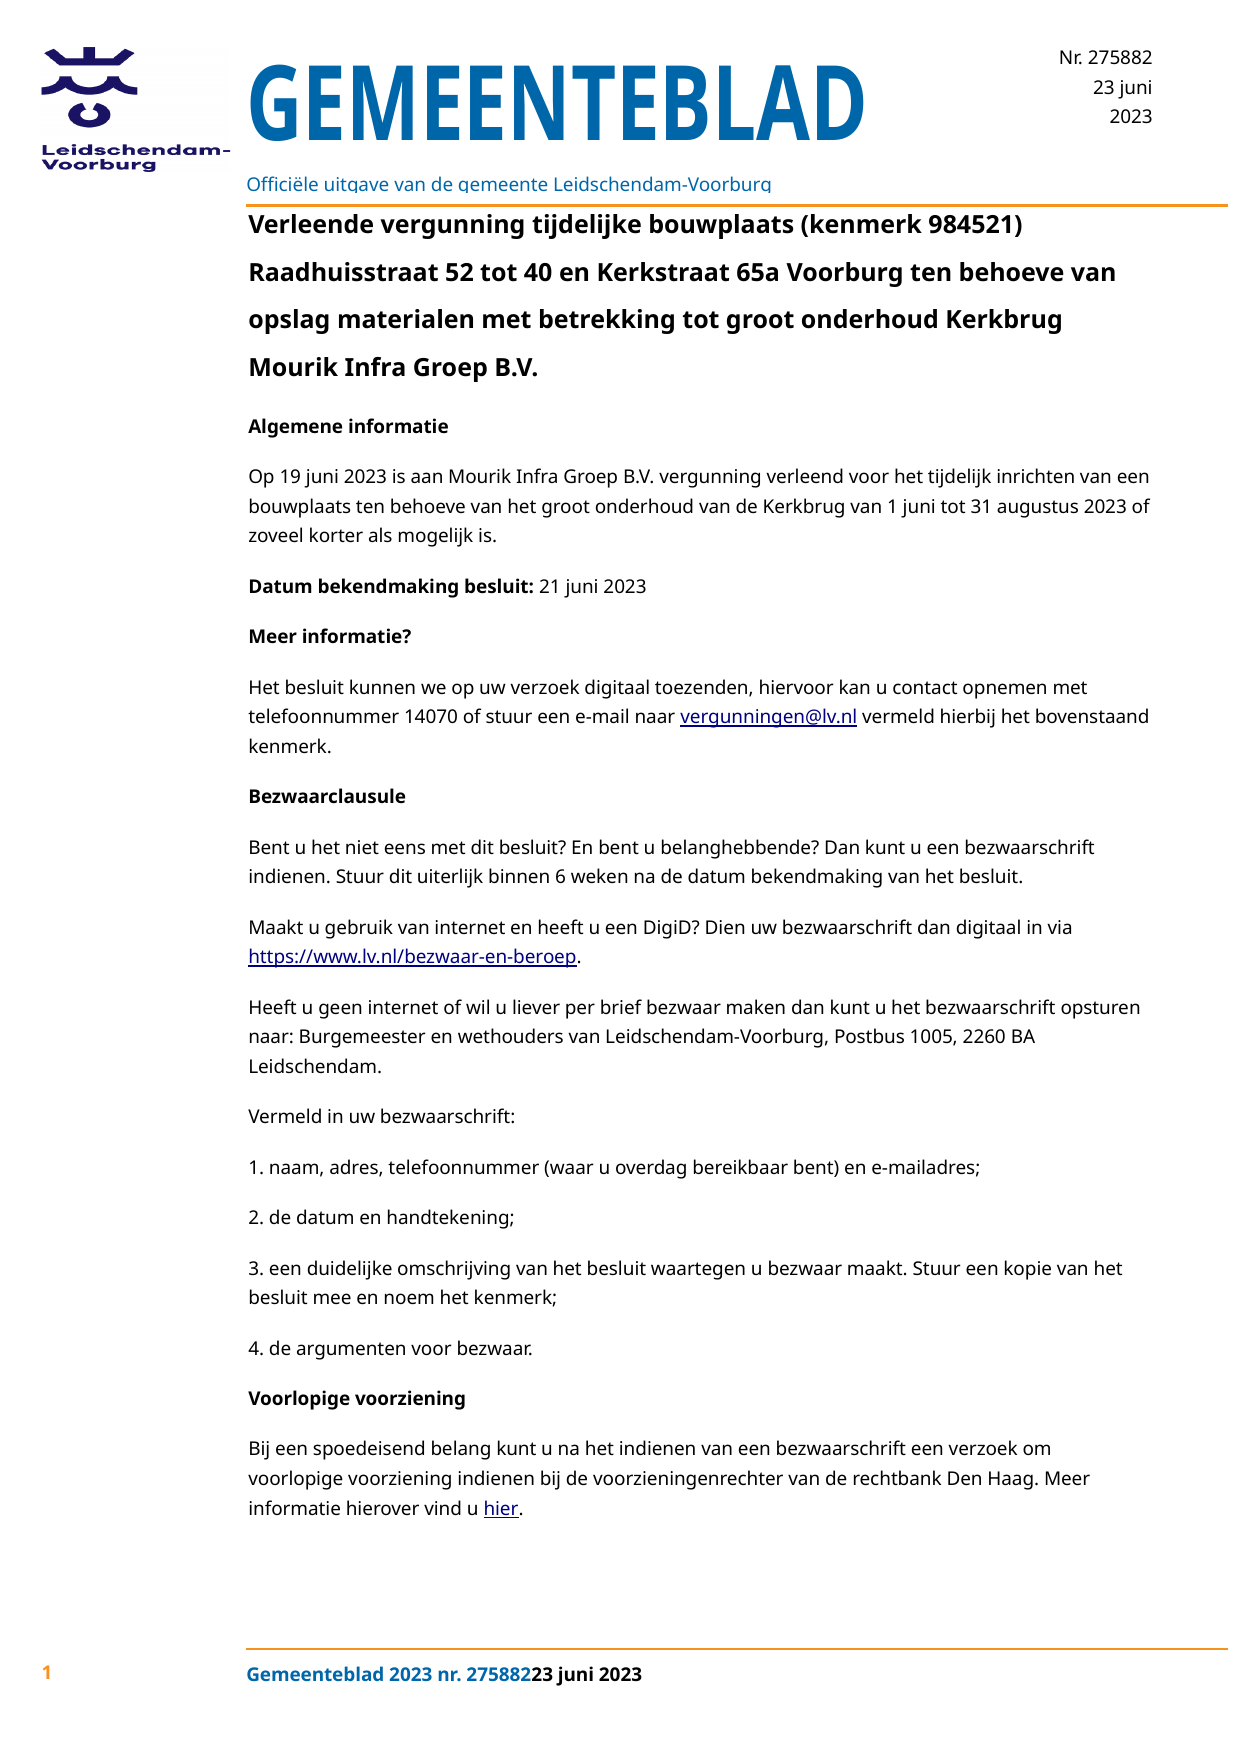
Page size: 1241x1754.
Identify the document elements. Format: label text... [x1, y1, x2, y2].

picture [41, 47, 231, 172]
text 3. een duidelijke omschrijving van het besluit waartegen u bezwaar maakt. Stuur een kopie van het besluit mee en noem het kenmerk; [248, 1255, 1152, 1310]
text Op 19 juni 2023 is aan Mourik Infra Groep B.V. vergunning verleend voor het tijdelijk inrichten van een bouwplaats ten behoeve van het groot onderhoud van de Kerkbrug van 1 juni tot 31 augustus 2023 of zoveel korter als mogelijk is. [248, 463, 1152, 548]
text Bij een spoedeisend belang kunt u na het indienen van een bezwaarschrift een verzoek om voorlopige voorziening indienen bij de voorzieningenrechter van de rechtbank Den Haag. Meer informatie hierover vind u hier. [248, 1436, 1152, 1521]
text Maakt u gebruik van internet en heeft u een DigiD? Dien uw bezwaarschrift dan digitaal in via https://www.lv.nl/bezwaar-en-beroep. [248, 914, 1152, 969]
text 1. naam, adres, telefoonnummer (waar u overdag bereikbaar bent) en e-mailadres; [248, 1154, 1152, 1180]
text Meer informatie? [248, 623, 1152, 649]
text Bezwaarclausule [248, 783, 1152, 809]
text Vermeld in uw bezwaarschrift: [248, 1103, 1152, 1129]
text Datum bekendmaking besluit: 21 juni 2023 [248, 573, 1152, 599]
text Voorlopige voorziening [248, 1385, 1152, 1411]
text 4. de argumenten voor bezwaar. [248, 1335, 1152, 1361]
text 2. de datum en handtekening; [248, 1204, 1152, 1230]
text Het besluit kunnen we op uw verzoek digitaal toezenden, hiervoor kan u contact opnemen met telefoonnummer 14070 of stuur een e-mail naar vergunningen@lv.nl vermeld hierbij het bovenstaand kenmerk. [248, 674, 1152, 759]
text Algemene informatie [248, 413, 1152, 439]
text Bent u het niet eens met dit besluit? En bent u belanghebbende? Dan kunt u een bezwaarschrift indienen. Stuur dit uiterlijk binnen 6 weken na de datum bekendmaking van het besluit. [248, 834, 1152, 889]
text Heeft u geen internet of wil u liever per brief bezwaar maken dan kunt u het bezwaarschrift opsturen naar: Burgemeester en wethouders van Leidschendam-Voorburg, Postbus 1005, 2260 BA Leidschendam. [248, 994, 1152, 1079]
text Verleende vergunning tijdelijke bouwplaats (kenmerk 984521) Raadhuisstraat 52 tot 40 en Kerkstraat 65a Voorburg ten behoeve van opslag materialen met betrekking tot groot onderhoud Kerkbrug Mourik Infra Groep B.V. [248, 207, 1152, 384]
